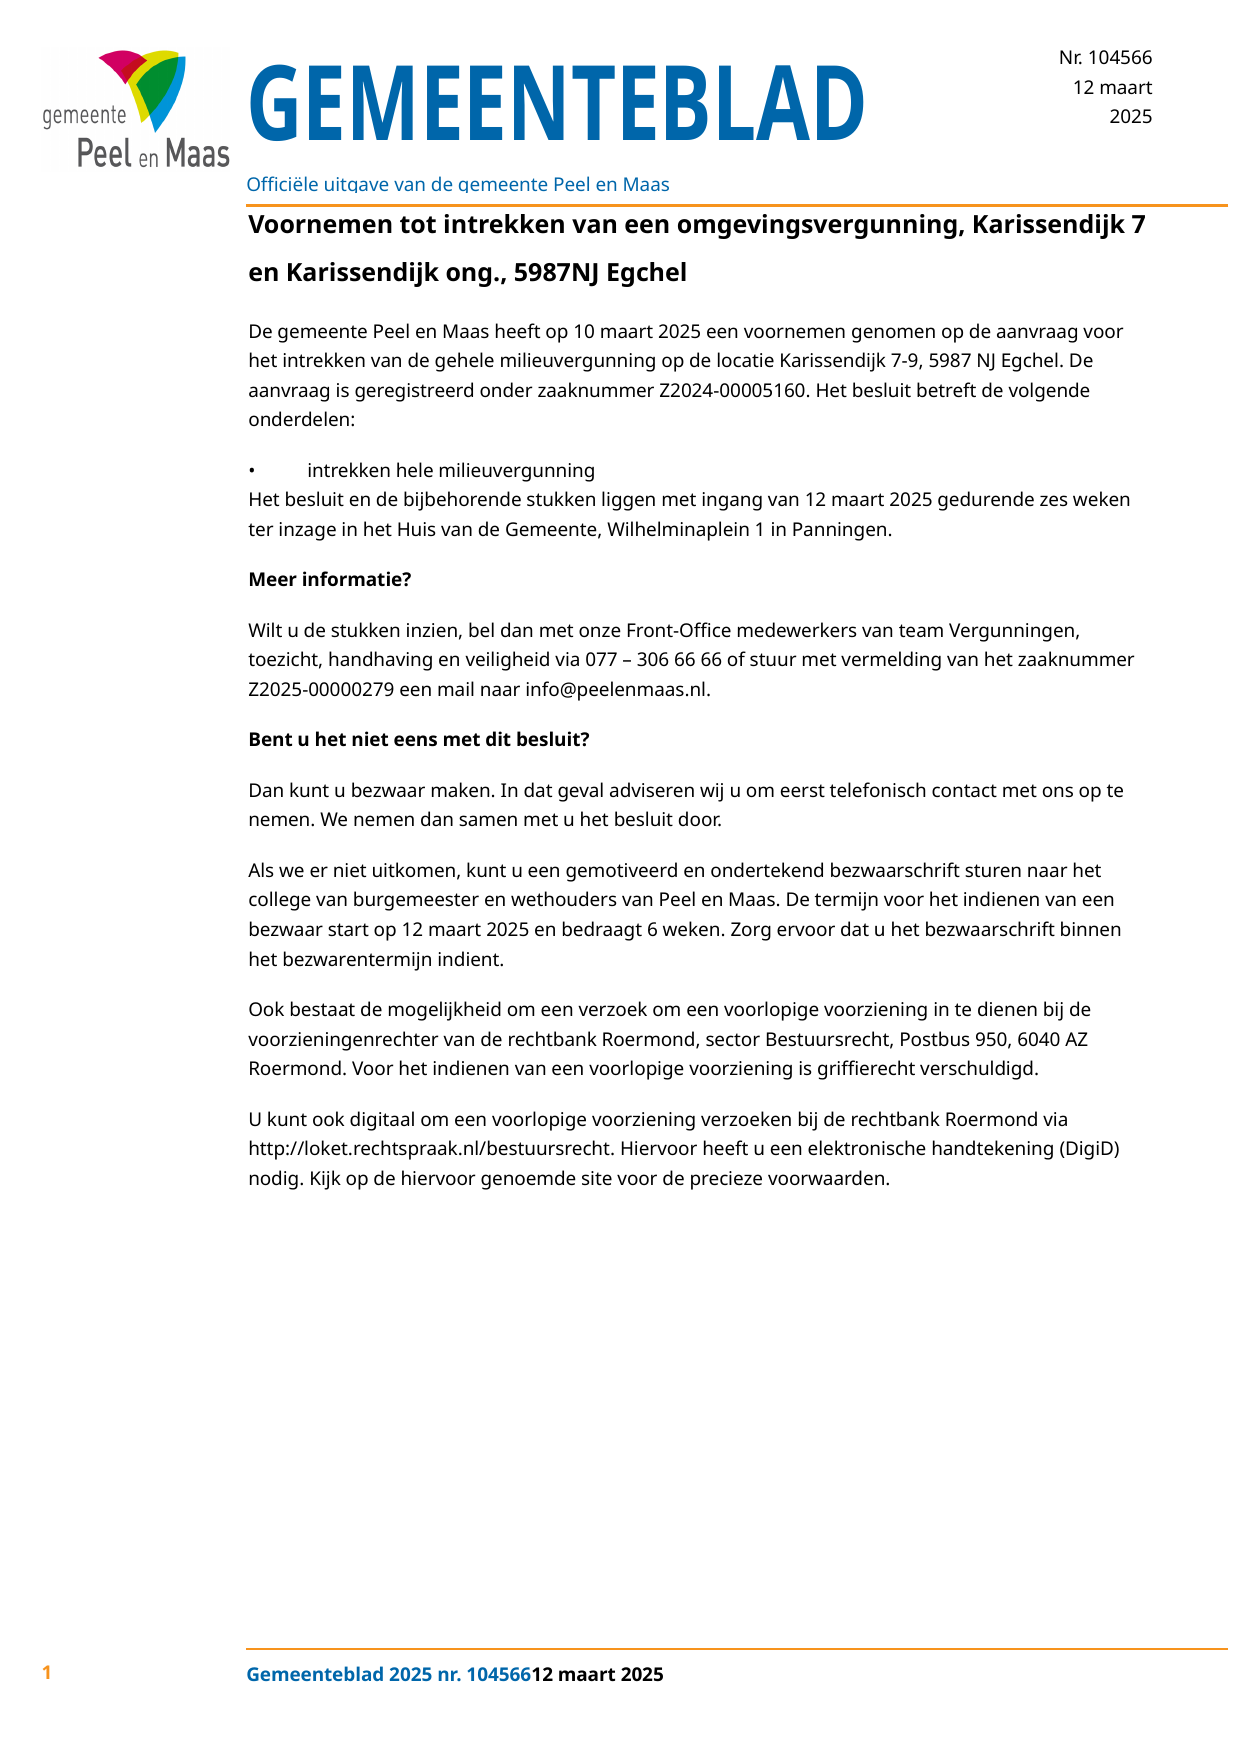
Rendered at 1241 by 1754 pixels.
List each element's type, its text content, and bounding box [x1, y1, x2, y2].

text U kunt ook digitaal om een voorlopige voorziening verzoeken bij de rechtbank Roermond via http://loket.rechtspraak.nl/bestuursrecht. Hiervoor heeft u een elektronische handtekening (DigiD) nodig. Kijk op de hiervoor genoemde site voor de precieze voorwaarden. [248, 1106, 1152, 1191]
text Wilt u de stukken inzien, bel dan met onze Front-Office medewerkers van team Vergunningen, toezicht, handhaving en veiligheid via 077 – 306 66 66 of stuur met vermelding van het zaaknummer Z2025-00000279 een mail naar info@peelenmaas.nl. [248, 617, 1152, 702]
text Voornemen tot intrekken van een omgevingsvergunning, Karissendijk 7 en Karissendijk ong., 5987NJ Egchel [248, 207, 1152, 288]
text De gemeente Peel en Maas heeft op 10 maart 2025 een voornemen genomen op de aanvraag voor het intrekken van de gehele milieuvergunning op de locatie Karissendijk 7-9, 5987 NJ Egchel. De aanvraag is geregistreerd onder zaaknummer Z2024-00005160. Het besluit betreft de volgende onderdelen: [248, 318, 1152, 432]
list intrekken hele milieuvergunning [248, 457, 1152, 483]
picture [41, 47, 231, 172]
text Meer informatie? [248, 567, 1152, 592]
text Het besluit en de bijbehorende stukken liggen met ingang van 12 maart 2025 gedurende zes weken ter inzage in het Huis van de Gemeente, Wilhelminaplein 1 in Panningen. [248, 487, 1152, 542]
text Dan kunt u bezwaar maken. In dat geval adviseren wij u om eerst telefonisch contact met ons op te nemen. We nemen dan samen met u het besluit door. [248, 777, 1152, 832]
text Ook bestaat de mogelijkheid om een verzoek om een voorlopige voorziening in te dienen bij de voorzieningenrechter van de rechtbank Roermond, sector Bestuursrecht, Postbus 950, 6040 AZ Roermond. Voor het indienen van een voorlopige voorziening is griffierecht verschuldigd. [248, 996, 1152, 1081]
text Bent u het niet eens met dit besluit? [248, 727, 1152, 752]
text Als we er niet uitkomen, kunt u een gemotiveerd en ondertekend bezwaarschrift sturen naar het college van burgemeester en wethouders van Peel en Maas. De termijn voor het indienen van een bezwaar start op 12 maart 2025 en bedraagt 6 weken. Zorg ervoor dat u het bezwaarschrift binnen het bezwarentermijn indient. [248, 857, 1152, 972]
